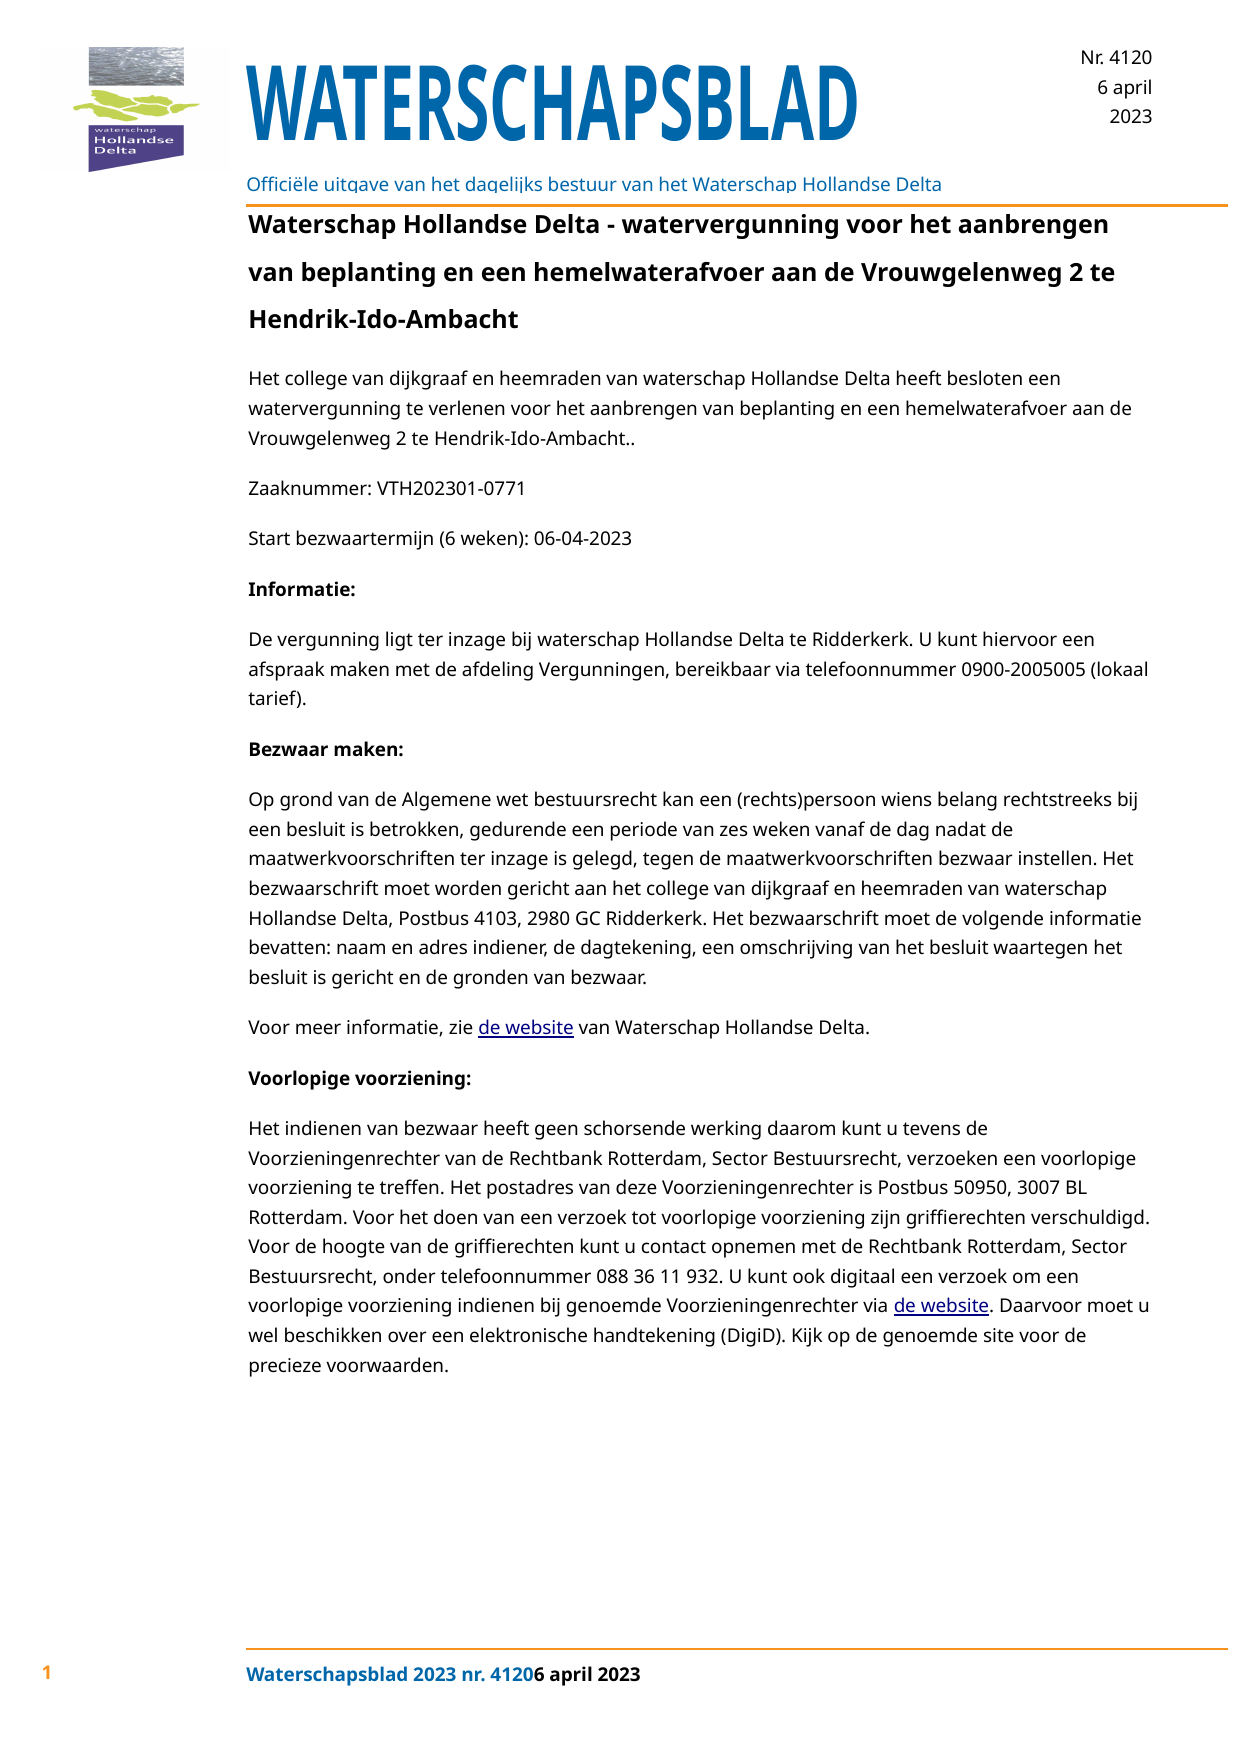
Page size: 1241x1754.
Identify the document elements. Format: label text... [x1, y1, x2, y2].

text Het college van dijkgraaf en heemraden van waterschap Hollandse Delta heeft besloten een watervergunning te verlenen voor het aanbrengen van beplanting en een hemelwaterafvoer aan de Vrouwgelenweg 2 te Hendrik-Ido-Ambacht.. [248, 366, 1152, 450]
text Voorlopige voorziening: [248, 1065, 1152, 1090]
text De vergunning ligt ter inzage bij waterschap Hollandse Delta te Ridderkerk. U kunt hiervoor een afspraak maken met de afdeling Vergunningen, bereikbaar via telefoonnummer 0900-2005005 (lokaal tarief). [248, 626, 1152, 711]
text Op grond van de Algemene wet bestuursrecht kan een (rechts)persoon wiens belang rechtstreeks bij een besluit is betrokken, gedurende een periode van zes weken vanaf de dag nadat de maatwerkvoorschriften ter inzage is gelegd, tegen de maatwerkvoorschriften bezwaar instellen. Het bezwaarschrift moet worden gericht aan het college van dijkgraaf en heemraden van waterschap Hollandse Delta, Postbus 4103, 2980 GC Ridderkerk. Het bezwaarschrift moet de volgende informatie bevatten: naam en adres indiener, de dagtekening, een omschrijving van het besluit waartegen het besluit is gericht en de gronden van bezwaar. [248, 786, 1152, 989]
text Bezwaar maken: [248, 736, 1152, 762]
picture [41, 47, 231, 172]
text Het indienen van bezwaar heeft geen schorsende werking daarom kunt u tevens de Voorzieningenrechter van de Rechtbank Rotterdam, Sector Bestuursrecht, verzoeken een voorlopige voorziening te treffen. Het postadres van deze Voorzieningenrechter is Postbus 50950, 3007 BL Rotterdam. Voor het doen van een verzoek tot voorlopige voorziening zijn griffierechten verschuldigd. Voor de hoogte van de griffierechten kunt u contact opnemen met de Rechtbank Rotterdam, Sector Bestuursrecht, onder telefoonnummer 088 36 11 932. U kunt ook digitaal een verzoek om een voorlopige voorziening indienen bij genoemde Voorzieningenrechter via de website. Daarvoor moet u wel beschikken over een elektronische handtekening (DigiD). Kijk op de genoemde site voor de precieze voorwaarden. [248, 1115, 1152, 1377]
text Voor meer informatie, zie de website van Waterschap Hollandse Delta. [248, 1014, 1152, 1040]
text Start bezwaartermijn (6 weken): 06-04-2023 [248, 526, 1152, 551]
text Waterschap Hollandse Delta - watervergunning voor het aanbrengen van beplanting en een hemelwaterafvoer aan de Vrouwgelenweg 2 te Hendrik-Ido-Ambacht [248, 207, 1152, 336]
text Informatie: [248, 576, 1152, 602]
text Zaaknummer: VTH202301-0771 [248, 475, 1152, 501]
